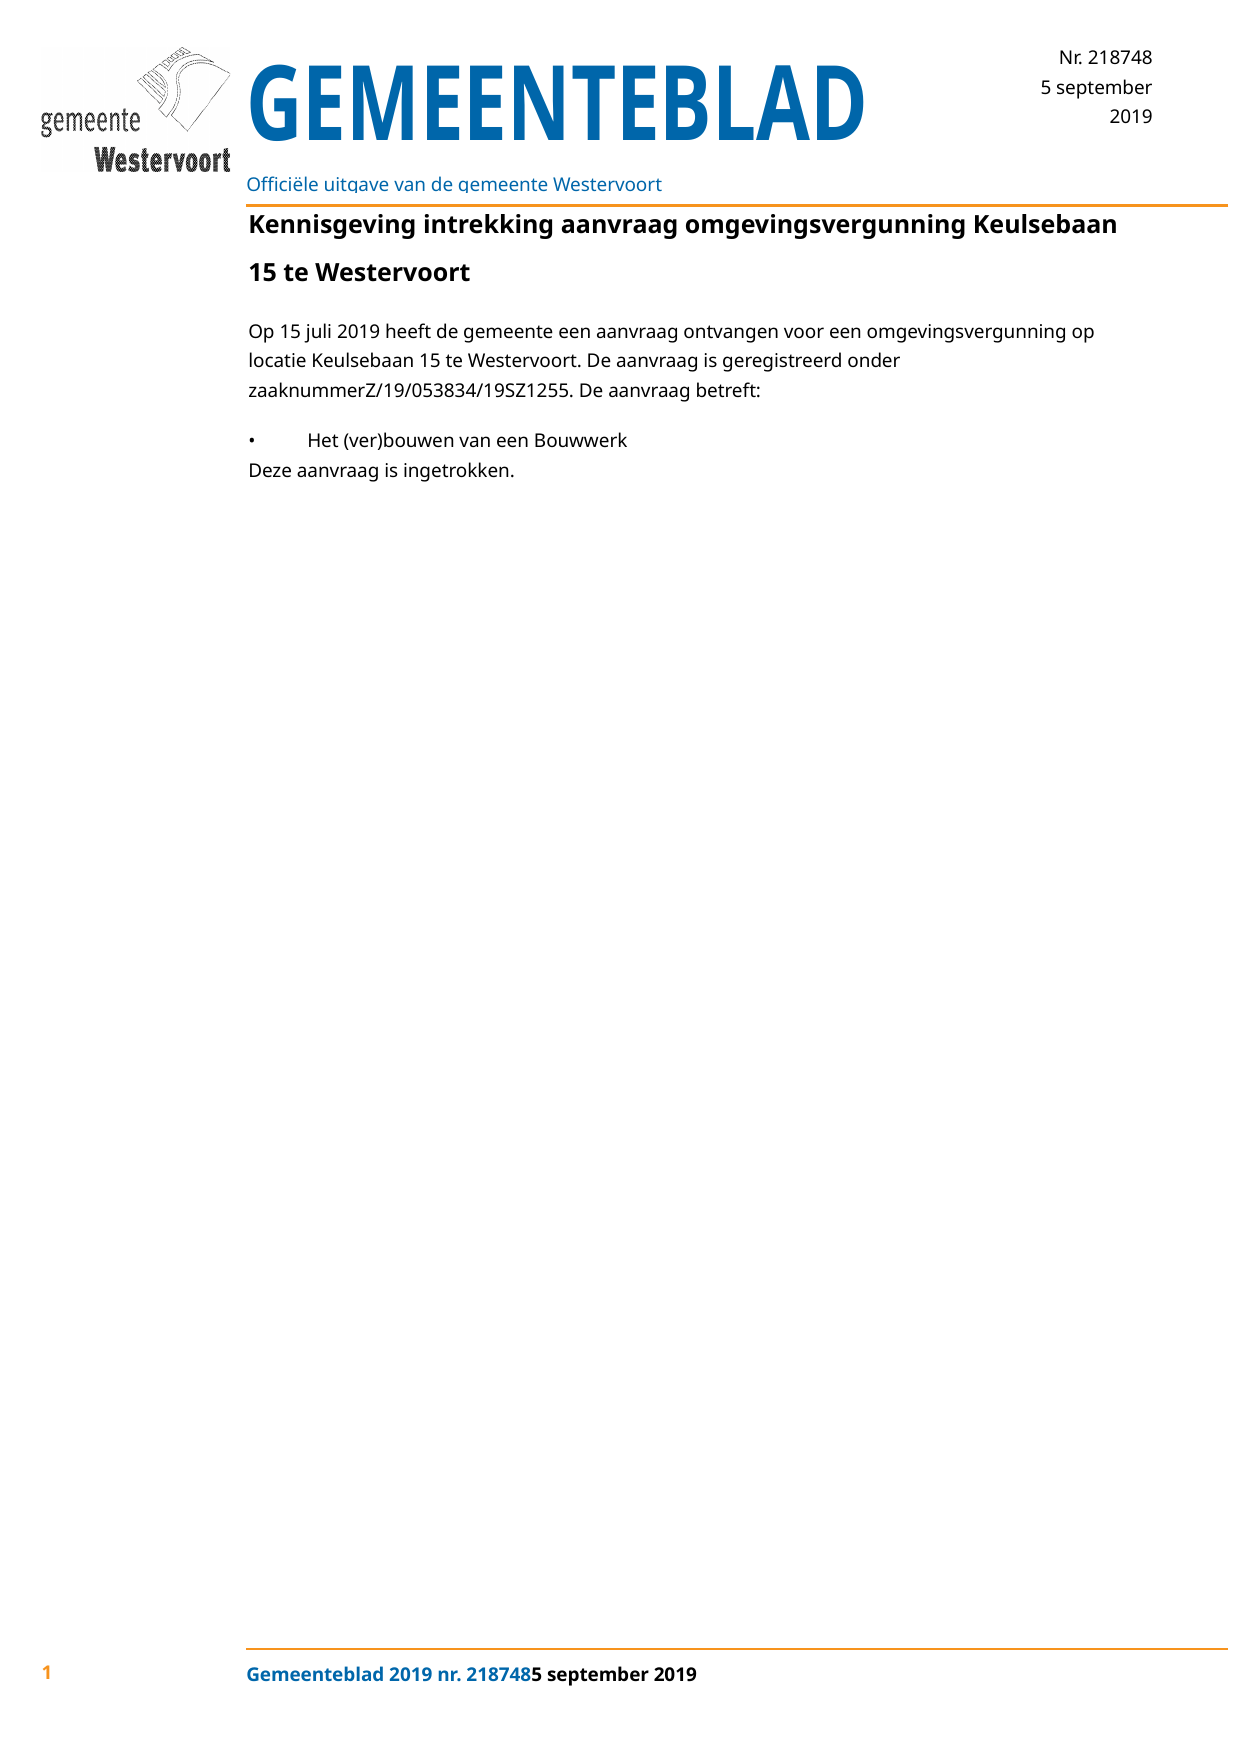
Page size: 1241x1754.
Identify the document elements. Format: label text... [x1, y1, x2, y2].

picture [41, 47, 231, 172]
text Deze aanvraag is ingetrokken. [248, 457, 1152, 483]
list Het (ver)bouwen van een Bouwwerk [248, 427, 1152, 453]
text Kennisgeving intrekking aanvraag omgevingsvergunning Keulsebaan 15 te Westervoort [248, 207, 1152, 288]
text Op 15 juli 2019 heeft de gemeente een aanvraag ontvangen voor een omgevingsvergunning op locatie Keulsebaan 15 te Westervoort. De aanvraag is geregistreerd onder zaaknummerZ/19/053834/19SZ1255. De aanvraag betreft: [248, 318, 1152, 403]
